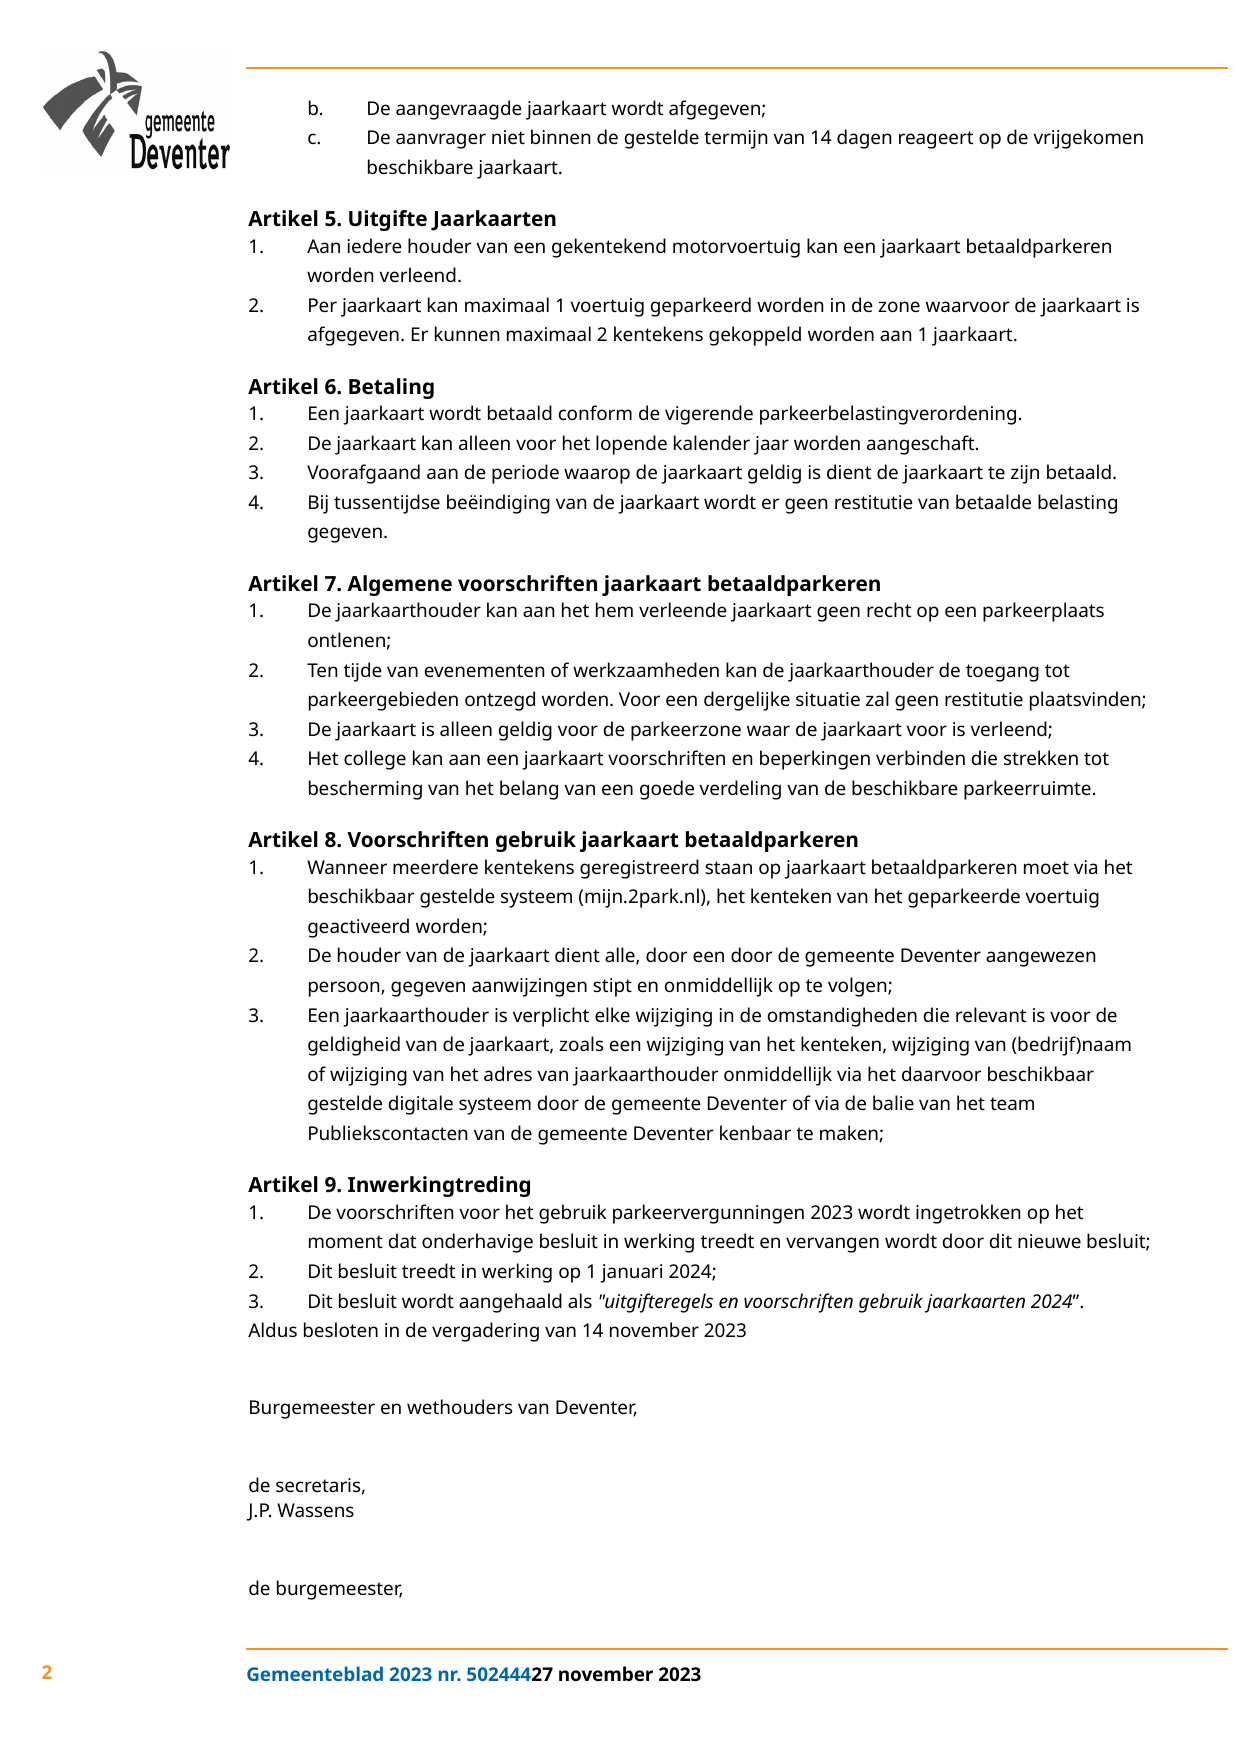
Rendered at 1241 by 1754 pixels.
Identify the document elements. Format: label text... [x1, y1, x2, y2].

list De aanvrager niet binnen de gestelde termijn van 14 dagen reageert op de vrijgekomen beschikbare jaarkaart. [307, 124, 1152, 180]
text J.P. Wassens [248, 1497, 1152, 1523]
list Dit besluit wordt aangehaald als "uitgifteregels en voorschriften gebruik jaarkaarten 2024”. [248, 1288, 1152, 1313]
list De jaarkaart kan alleen voor het lopende kalender jaar worden aangeschaft. [248, 430, 1152, 456]
text Artikel 5. Uitgifte Jaarkaarten [248, 204, 1152, 233]
text de burgemeester, [248, 1575, 1152, 1600]
list Per jaarkaart kan maximaal 1 voertuig geparkeerd worden in de zone waarvoor de jaarkaart is afgegeven. Er kunnen maximaal 2 kentekens gekoppeld worden aan 1 jaarkaart. [248, 292, 1152, 347]
list De voorschriften voor het gebruik parkeervergunningen 2023 wordt ingetrokken op het moment dat onderhavige besluit in werking treedt en vervangen wordt door dit nieuwe besluit; [248, 1199, 1152, 1254]
text Aldus besloten in de vergadering van 14 november 2023 [248, 1317, 1152, 1343]
text Artikel 8. Voorschriften gebruik jaarkaart betaaldparkeren [248, 826, 1152, 854]
text Artikel 9. Inwerkingtreding [248, 1171, 1152, 1199]
list Aan iedere houder van een gekentekend motorvoertuig kan een jaarkaart betaaldparkeren worden verleend. [248, 233, 1152, 288]
list De jaarkaarthouder kan aan het hem verleende jaarkaart geen recht op een parkeerplaats ontlenen; [248, 598, 1152, 653]
list Een jaarkaart wordt betaald conform de vigerende parkeerbelastingverordening. [248, 400, 1152, 426]
text de secretaris, [248, 1472, 1152, 1497]
text Artikel 7. Algemene voorschriften jaarkaart betaaldparkeren [248, 569, 1152, 598]
list Dit besluit treedt in werking op 1 januari 2024; [248, 1258, 1152, 1284]
list De aangevraagde jaarkaart wordt afgegeven; [307, 95, 1152, 121]
list Voorafgaand aan de periode waarop de jaarkaart geldig is dient de jaarkaart te zijn betaald. [248, 459, 1152, 485]
list Ten tijde van evenementen of werkzaamheden kan de jaarkaarthouder de toegang tot parkeergebieden ontzegd worden. Voor een dergelijke situatie zal geen restitutie plaatsvinden; [248, 657, 1152, 712]
list Het college kan aan een jaarkaart voorschriften en beperkingen verbinden die strekken tot bescherming van het belang van een goede verdeling van de beschikbare parkeerruimte. [248, 746, 1152, 801]
list Bij tussentijdse beëindiging van de jaarkaart wordt er geen restitutie van betaalde belasting gegeven. [248, 489, 1152, 544]
picture [41, 47, 231, 172]
text Artikel 6. Betaling [248, 372, 1152, 400]
list De houder van de jaarkaart dient alle, door een door de gemeente Deventer aangewezen persoon, gegeven aanwijzingen stipt en onmiddellijk op te volgen; [248, 943, 1152, 998]
list De jaarkaart is alleen geldig voor de parkeerzone waar de jaarkaart voor is verleend; [248, 716, 1152, 742]
text Burgemeester en wethouders van Deventer, [248, 1394, 1152, 1420]
list Wanneer meerdere kentekens geregistreerd staan op jaarkaart betaaldparkeren moet via het beschikbaar gestelde systeem (mijn.2park.nl), het kenteken van het geparkeerde voertuig geactiveerd worden; [248, 854, 1152, 939]
list Een jaarkaarthouder is verplicht elke wijziging in de omstandigheden die relevant is voor de geldigheid van de jaarkaart, zoals een wijziging van het kenteken, wijziging van (bedrijf)naam of wijziging van het adres van jaarkaarthouder onmiddellijk via het daarvoor beschikbaar gestelde digitale systeem door de gemeente Deventer of via de balie van het team Publiekscontacten van de gemeente Deventer kenbaar te maken; [248, 1002, 1152, 1146]
